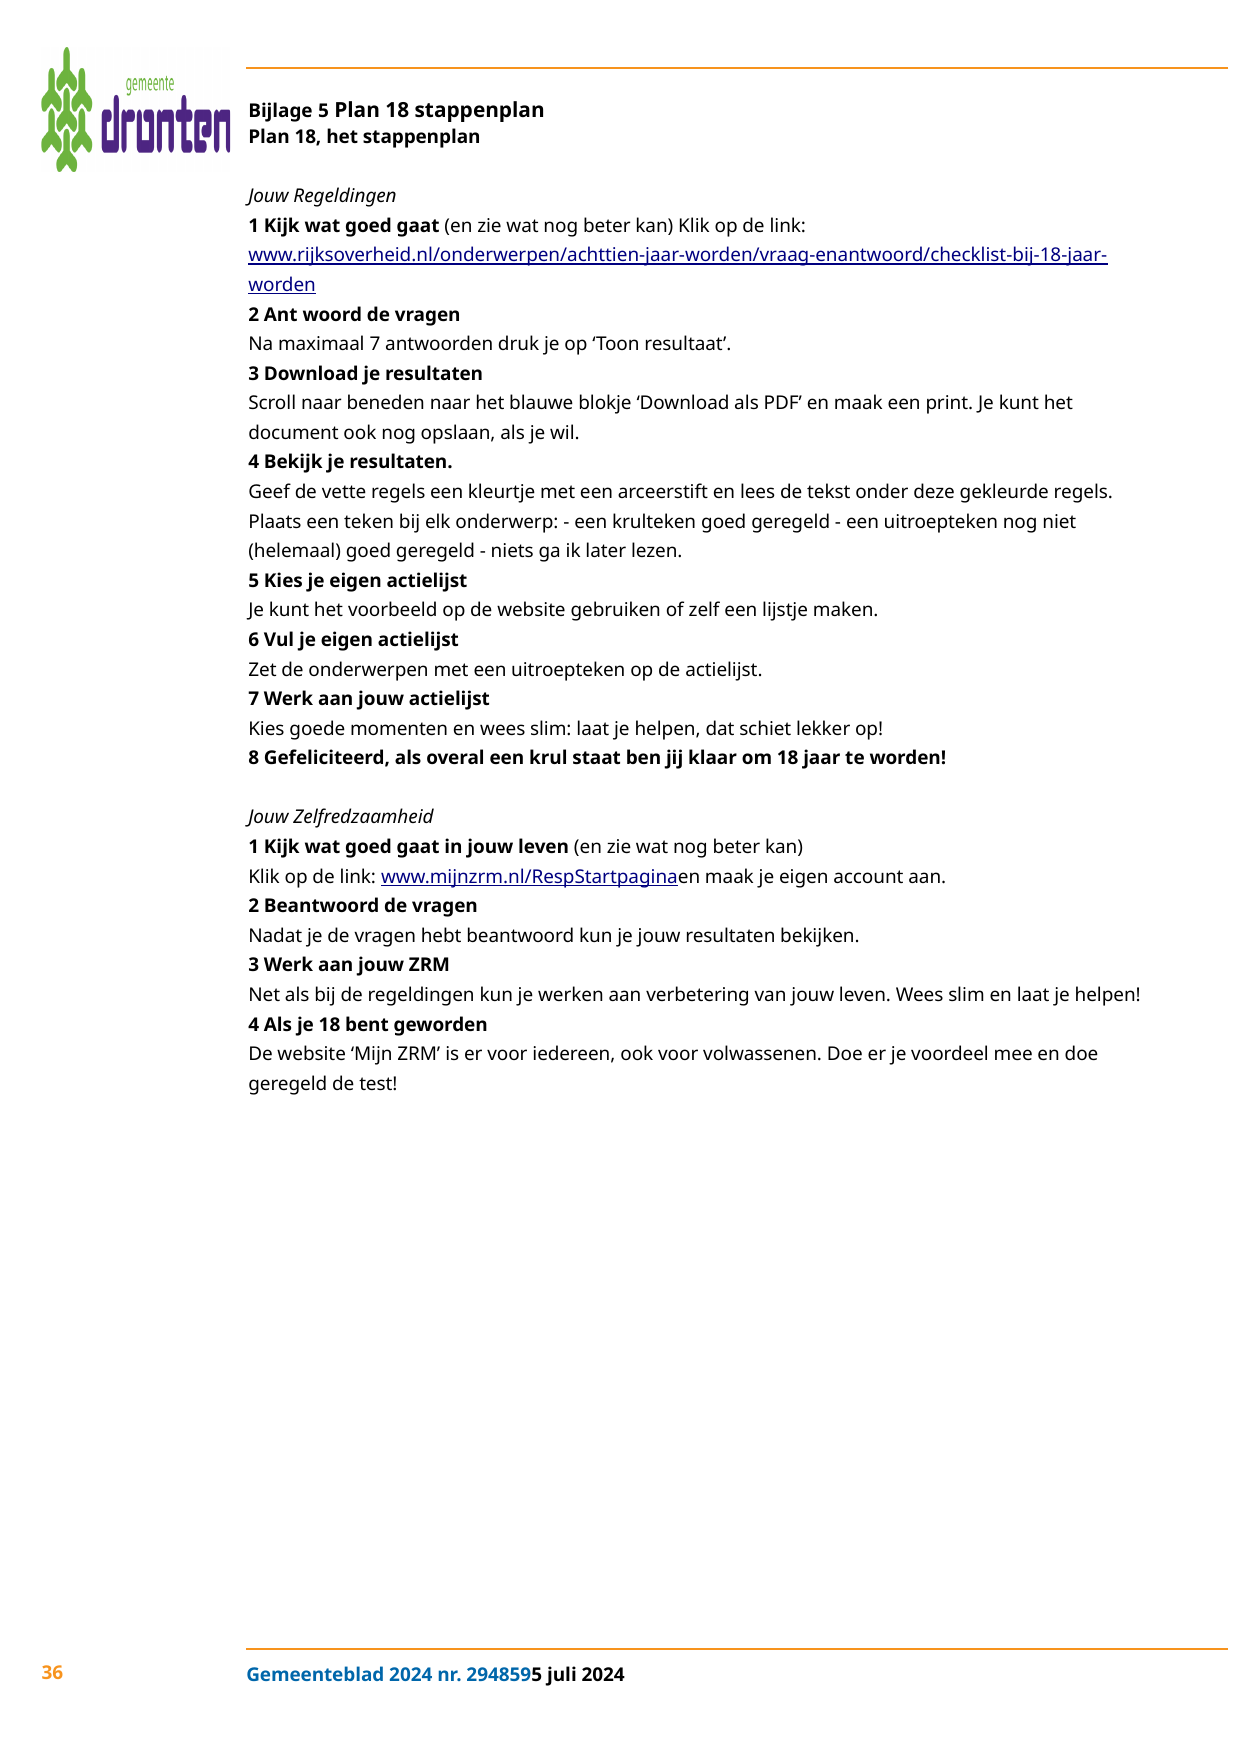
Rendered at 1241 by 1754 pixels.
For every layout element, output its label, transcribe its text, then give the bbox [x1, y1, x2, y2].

text Je kunt het voorbeeld op de website gebruiken of zelf een lijstje maken. [248, 597, 1152, 622]
text 2 Beantwoord de vragen [248, 892, 1152, 918]
text 1 Kijk wat goed gaat in jouw leven (en zie wat nog beter kan) [248, 833, 1152, 859]
text Kies goede momenten en wees slim: laat je helpen, dat schiet lekker op! [248, 715, 1152, 741]
text 7 Werk aan jouw actielijst [248, 685, 1152, 711]
text 8 Gefeliciteerd, als overal een krul staat ben jij klaar om 18 jaar te worden! [248, 744, 1152, 770]
picture [41, 47, 231, 172]
text Plan 18, het stappenplan [248, 123, 1152, 149]
text 2 Ant woord de vragen [248, 301, 1152, 327]
text Jouw Regeldingen [248, 182, 1152, 208]
text Zet de onderwerpen met een uitroepteken op de actielijst. [248, 656, 1152, 682]
text 5 Kies je eigen actielijst [248, 567, 1152, 593]
text 4 Bekijk je resultaten. [248, 449, 1152, 474]
text Nadat je de vragen hebt beantwoord kun je jouw resultaten bekijken. [248, 922, 1152, 948]
text 6 Vul je eigen actielijst [248, 626, 1152, 652]
text Geef de vette regels een kleurtje met een arceerstift en lees de tekst onder deze gekleurde regels. Plaats een teken bij elk onderwerp: - een krulteken goed geregeld - een uitroepteken nog niet (helemaal) goed geregeld - niets ga ik later lezen. [248, 478, 1152, 563]
text Net als bij de regeldingen kun je werken aan verbetering van jouw leven. Wees slim en laat je helpen! [248, 981, 1152, 1007]
text Klik op de link: www.mijnzrm.nl/RespStartpaginaen maak je eigen account aan. [248, 863, 1152, 889]
text 3 Werk aan jouw ZRM [248, 952, 1152, 977]
text www.rijksoverheid.nl/onderwerpen/achttien-jaar-worden/vraag-enantwoord/checklist-bij-18-jaar-worden [248, 242, 1152, 297]
text Na maximaal 7 antwoorden druk je op ‘Toon resultaat’. [248, 330, 1152, 356]
text Jouw Zelfredzaamheid [248, 804, 1152, 829]
text De website ‘Mijn ZRM’ is er voor iedereen, ook voor volwassenen. Doe er je voordeel mee en doe geregeld de test! [248, 1040, 1152, 1096]
text 3 Download je resultaten [248, 360, 1152, 386]
text Scroll naar beneden naar het blauwe blokje ‘Download als PDF’ en maak een print. Je kunt het document ook nog opslaan, als je wil. [248, 389, 1152, 445]
text Bijlage 5 Plan 18 stappenplan [248, 95, 1152, 123]
text 4 Als je 18 bent geworden [248, 1011, 1152, 1037]
text 1 Kijk wat goed gaat (en zie wat nog beter kan) Klik op de link: [248, 212, 1152, 238]
